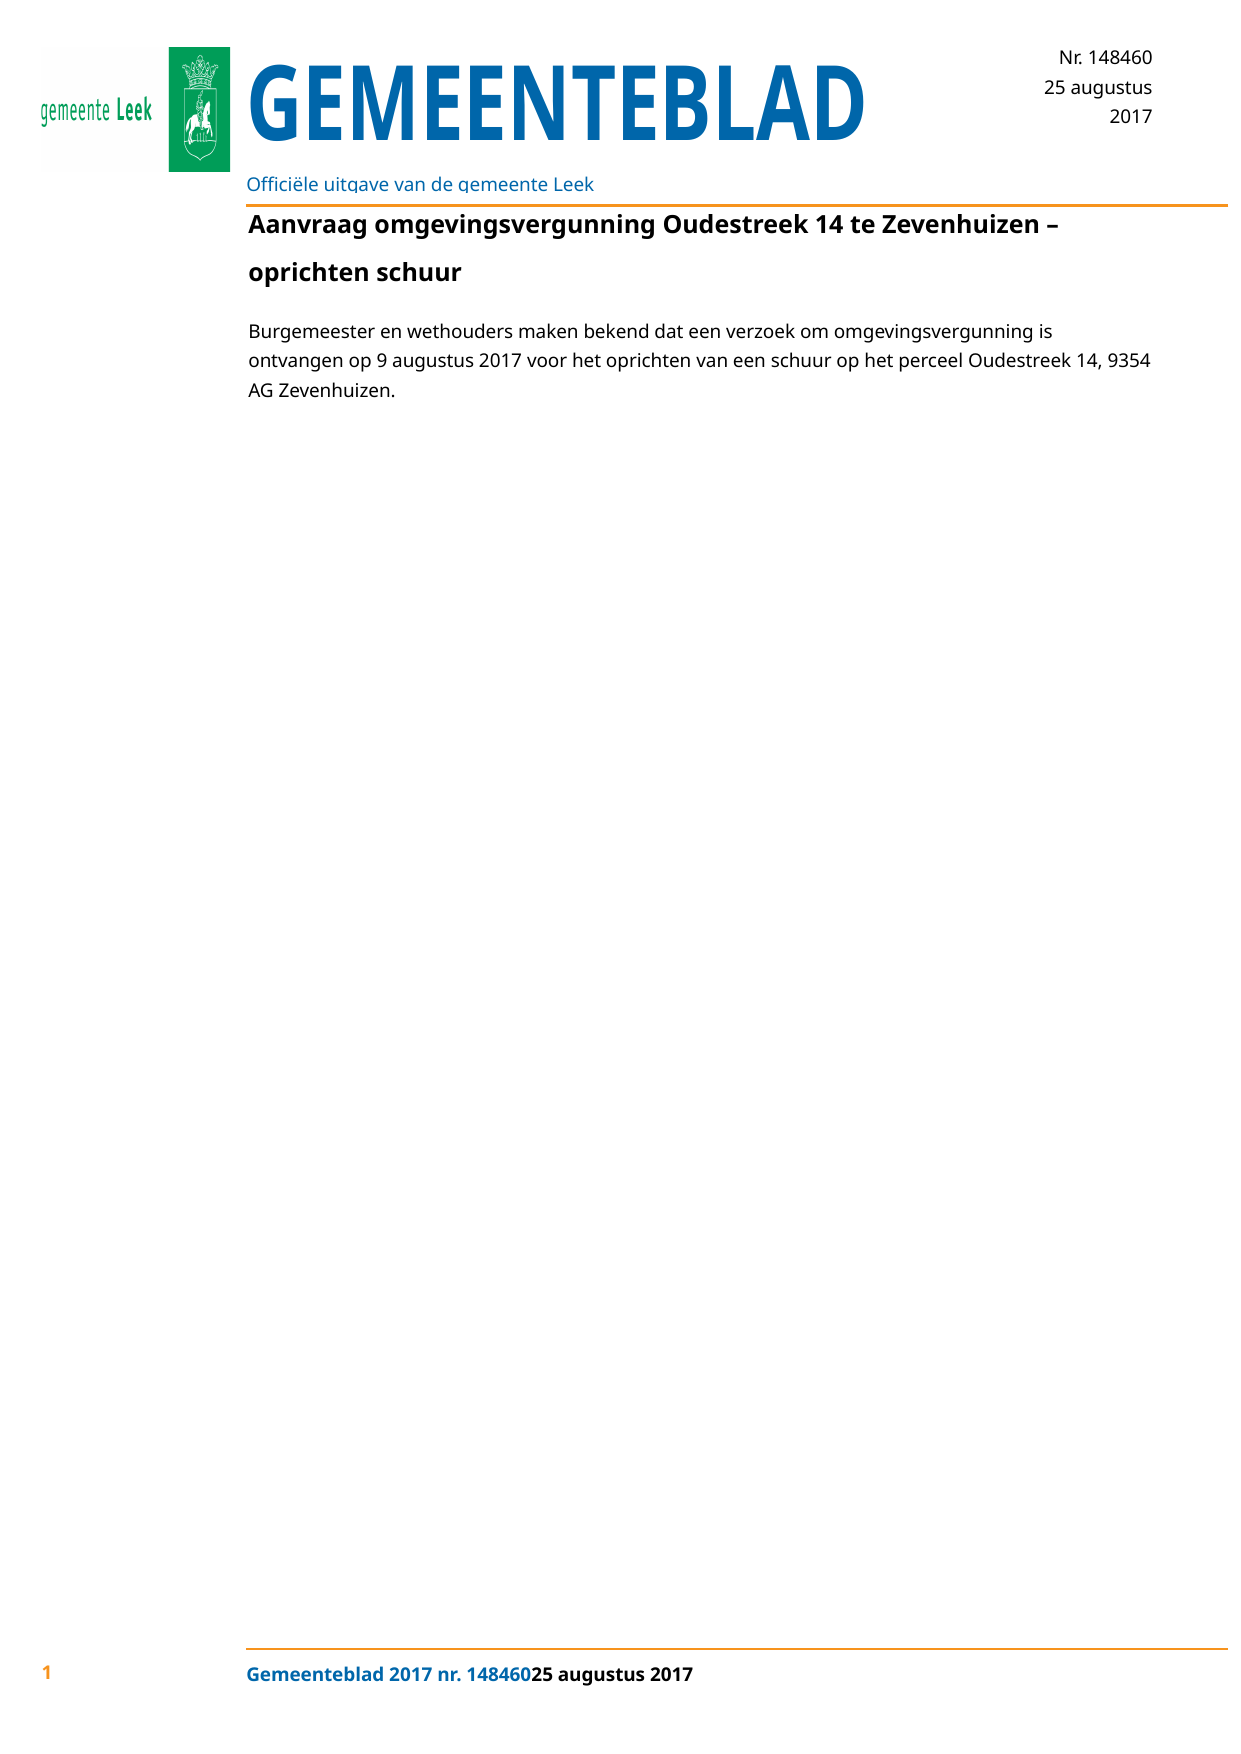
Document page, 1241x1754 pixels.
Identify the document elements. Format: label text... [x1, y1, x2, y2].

text Aanvraag omgevingsvergunning Oudestreek 14 te Zevenhuizen – oprichten schuur [248, 207, 1152, 288]
text Burgemeester en wethouders maken bekend dat een verzoek om omgevingsvergunning is ontvangen op 9 augustus 2017 voor het oprichten van een schuur op het perceel Oudestreek 14, 9354 AG Zevenhuizen. [248, 318, 1152, 403]
picture [41, 47, 231, 172]
